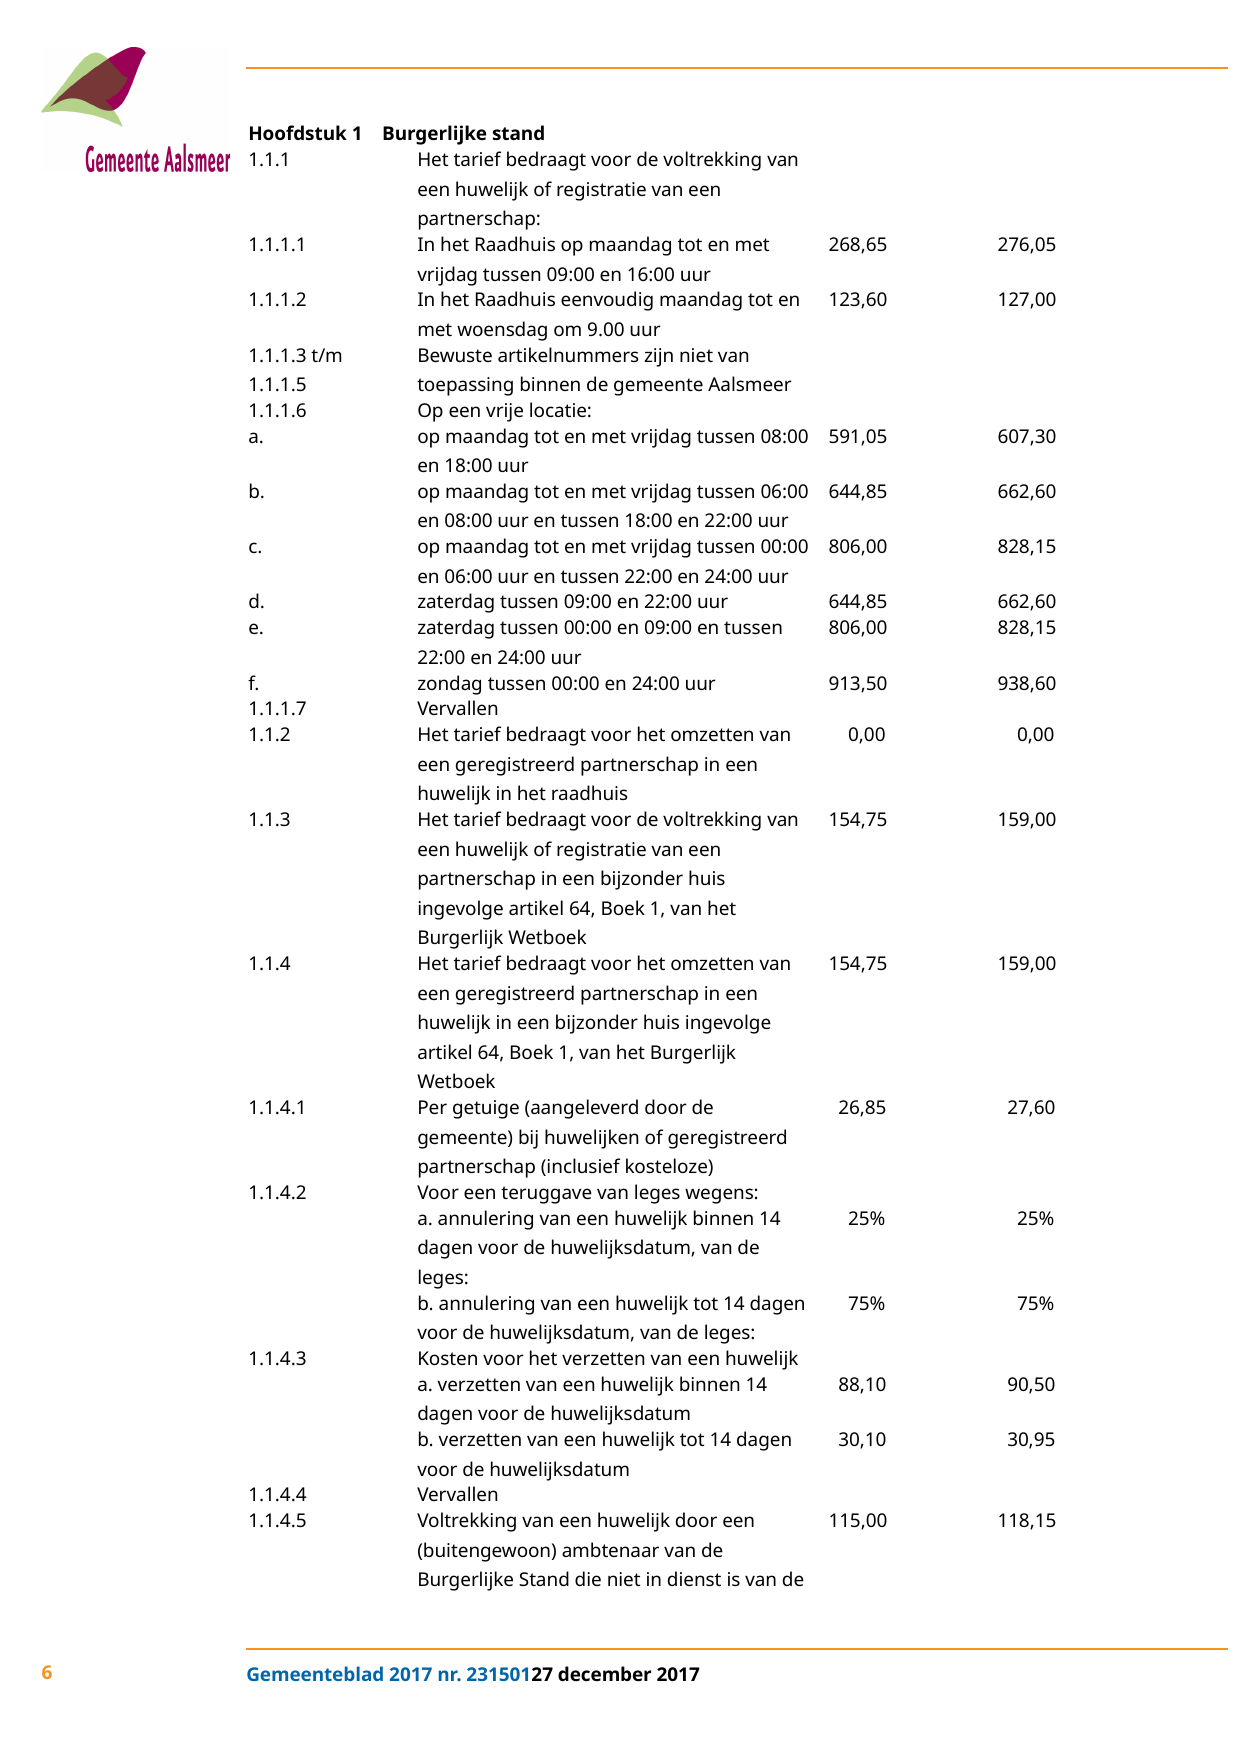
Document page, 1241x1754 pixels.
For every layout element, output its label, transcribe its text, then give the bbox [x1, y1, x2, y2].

table_cell [983, 1179, 1152, 1205]
table_cell 806,00 [814, 534, 983, 589]
table_cell 75% [983, 1290, 1152, 1345]
table_cell 806,00 [814, 615, 983, 670]
table_cell 828,15 [983, 534, 1152, 589]
table_cell Bewuste artikelnummers zijn niet van toepassing binnen de gemeente Aalsmeer [417, 342, 814, 397]
table_cell op maandag tot en met vrijdag tussen 00:00 en 06:00 uur en tussen 22:00 en 24:00 uur [417, 534, 814, 589]
table_cell 1.1.3 [248, 806, 417, 950]
table_cell [814, 121, 983, 146]
table_cell [248, 1205, 417, 1290]
table_cell 1.1.1.6 [248, 397, 417, 423]
table_cell 123,60 [814, 286, 983, 342]
table_cell zaterdag tussen 00:00 en 09:00 en tussen 22:00 en 24:00 uur [417, 615, 814, 670]
table_cell [983, 1345, 1152, 1371]
table_cell [814, 696, 983, 721]
table_cell [248, 1290, 417, 1345]
table_cell 1.1.1 [248, 146, 417, 231]
table_cell [248, 1371, 417, 1426]
table_cell Vervallen [417, 696, 814, 721]
table_cell 90,50 [983, 1371, 1152, 1426]
table_cell op maandag tot en met vrijdag tussen 08:00 en 18:00 uur [417, 423, 814, 478]
table_cell [983, 146, 1152, 231]
table_cell d. [248, 589, 417, 614]
table_cell 75% [814, 1290, 983, 1345]
table_cell Vervallen [417, 1481, 814, 1507]
table_cell 1.1.4.4 [248, 1481, 417, 1507]
table_cell [983, 1481, 1152, 1507]
table_cell 118,15 [983, 1507, 1152, 1592]
table_cell Voor een teruggave van leges wegens: [417, 1179, 814, 1205]
table_cell 26,85 [814, 1094, 983, 1179]
table_cell 0,00 [814, 721, 983, 806]
table_cell 1.1.1.1 [248, 231, 417, 286]
table_cell Voltrekking van een huwelijk door een (buitengewoon) ambtenaar van de Burgerlijke Stand die niet in dienst is van de [417, 1507, 814, 1592]
table_cell 27,60 [983, 1094, 1152, 1179]
table_cell 1.1.2 [248, 721, 417, 806]
table_cell 591,05 [814, 423, 983, 478]
table_cell a. [248, 423, 417, 478]
table_cell 1.1.1.3 t/m 1.1.1.5 [248, 342, 417, 397]
table_cell 662,60 [983, 589, 1152, 614]
table_cell [814, 146, 983, 231]
table_cell zondag tussen 00:00 en 24:00 uur [417, 670, 814, 696]
table_cell [814, 95, 983, 121]
table_cell b. annulering van een huwelijk tot 14 dagen voor de huwelijksdatum, van de leges: [417, 1290, 814, 1345]
table_cell 30,10 [814, 1426, 983, 1481]
table_cell 1.1.4.3 [248, 1345, 417, 1371]
table_cell op maandag tot en met vrijdag tussen 06:00 en 08:00 uur en tussen 18:00 en 22:00 uur [417, 478, 814, 533]
table_cell 159,00 [983, 950, 1152, 1094]
table_cell 30,95 [983, 1426, 1152, 1481]
table_cell In het Raadhuis eenvoudig maandag tot en met woensdag om 9.00 uur [417, 286, 814, 342]
table_cell 159,00 [983, 806, 1152, 950]
table_cell a. annulering van een huwelijk binnen 14 dagen voor de huwelijksdatum, van de leges: [417, 1205, 814, 1290]
table_cell 913,50 [814, 670, 983, 696]
table_cell 662,60 [983, 478, 1152, 533]
table_cell 1.1.1.2 [248, 286, 417, 342]
table_cell Op een vrije locatie: [417, 397, 814, 423]
table_cell b. [248, 478, 417, 533]
table_cell b. verzetten van een huwelijk tot 14 dagen voor de huwelijksdatum [417, 1426, 814, 1481]
picture [41, 47, 231, 172]
table_cell Hoofdstuk 1 Burgerlijke stand [248, 121, 814, 146]
table_cell 1.1.4 [248, 950, 417, 1094]
table_cell 938,60 [983, 670, 1152, 696]
table_cell [248, 95, 417, 121]
table_cell [983, 95, 1152, 121]
table_cell [983, 397, 1152, 423]
table_cell 115,00 [814, 1507, 983, 1592]
table_cell 276,05 [983, 231, 1152, 286]
table_cell 1.1.4.2 [248, 1179, 417, 1205]
table_cell Kosten voor het verzetten van een huwelijk [417, 1345, 814, 1371]
table_cell e. [248, 615, 417, 670]
table_cell 154,75 [814, 950, 983, 1094]
table_cell [248, 1426, 417, 1481]
table_cell f. [248, 670, 417, 696]
table_cell [983, 342, 1152, 397]
table_cell Het tarief bedraagt voor de voltrekking van een huwelijk of registratie van een partnerschap in een bijzonder huis ingevolge artikel 64, Boek 1, van het Burgerlijk Wetboek [417, 806, 814, 950]
table_cell 1.1.4.1 [248, 1094, 417, 1179]
table_cell 828,15 [983, 615, 1152, 670]
table_cell 644,85 [814, 478, 983, 533]
table_cell 25% [983, 1205, 1152, 1290]
table_cell 268,65 [814, 231, 983, 286]
table_cell 0,00 [983, 721, 1152, 806]
table_cell a. verzetten van een huwelijk binnen 14 dagen voor de huwelijksdatum [417, 1371, 814, 1426]
table_cell c. [248, 534, 417, 589]
table_cell Het tarief bedraagt voor het omzetten van een geregistreerd partnerschap in een huwelijk in het raadhuis [417, 721, 814, 806]
table_cell [814, 1481, 983, 1507]
table_cell 88,10 [814, 1371, 983, 1426]
table_cell [417, 95, 814, 121]
table_cell 154,75 [814, 806, 983, 950]
table_cell 1.1.1.7 [248, 696, 417, 721]
table_cell zaterdag tussen 09:00 en 22:00 uur [417, 589, 814, 614]
table_cell 607,30 [983, 423, 1152, 478]
table_cell Per getuige (aangeleverd door de gemeente) bij huwelijken of geregistreerd partnerschap (inclusief kosteloze) [417, 1094, 814, 1179]
table_cell [814, 397, 983, 423]
table_cell [814, 1179, 983, 1205]
table_cell 127,00 [983, 286, 1152, 342]
table_cell Het tarief bedraagt voor het omzetten van een geregistreerd partnerschap in een huwelijk in een bijzonder huis ingevolge artikel 64, Boek 1, van het Burgerlijk Wetboek [417, 950, 814, 1094]
table_cell Het tarief bedraagt voor de voltrekking van een huwelijk of registratie van een partnerschap: [417, 146, 814, 231]
table_cell [983, 121, 1152, 146]
table_cell 644,85 [814, 589, 983, 614]
table_cell [814, 342, 983, 397]
table_cell In het Raadhuis op maandag tot en met vrijdag tussen 09:00 en 16:00 uur [417, 231, 814, 286]
table_cell 1.1.4.5 [248, 1507, 417, 1592]
table_cell [814, 1345, 983, 1371]
table_cell 25% [814, 1205, 983, 1290]
table_cell [983, 696, 1152, 721]
